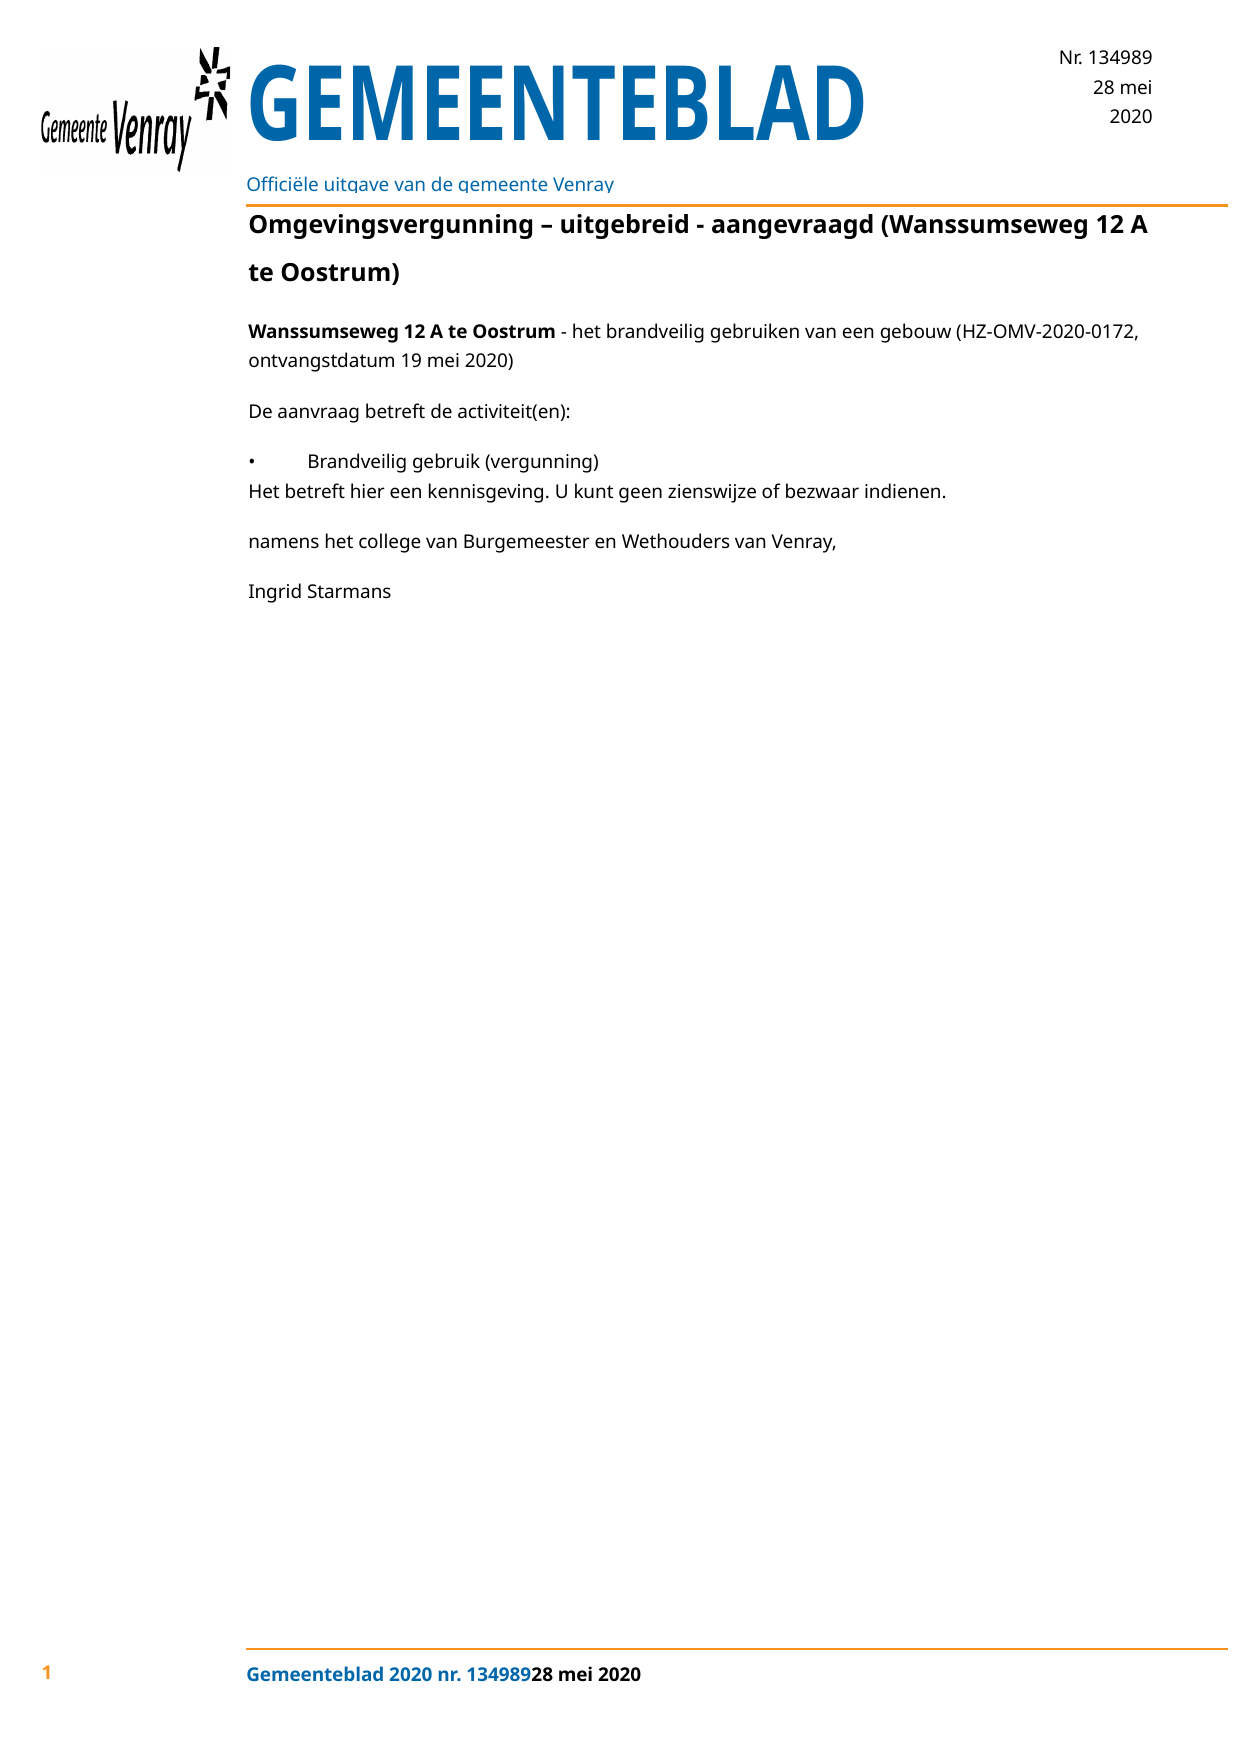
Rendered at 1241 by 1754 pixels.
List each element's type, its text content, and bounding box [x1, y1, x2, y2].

text Wanssumseweg 12 A te Oostrum - het brandveilig gebruiken van een gebouw (HZ-OMV-2020-0172, ontvangstdatum 19 mei 2020) [248, 318, 1152, 373]
text Ingrid Starmans [248, 579, 1152, 604]
text namens het college van Burgemeester en Wethouders van Venray, [248, 528, 1152, 554]
text De aanvraag betreft de activiteit(en): [248, 398, 1152, 424]
picture [41, 47, 231, 172]
text Het betreft hier een kennisgeving. U kunt geen zienswijze of bezwaar indienen. [248, 478, 1152, 504]
text Omgevingsvergunning – uitgebreid - aangevraagd (Wanssumseweg 12 A te Oostrum) [248, 207, 1152, 288]
list Brandveilig gebruik (vergunning) [248, 448, 1152, 474]
